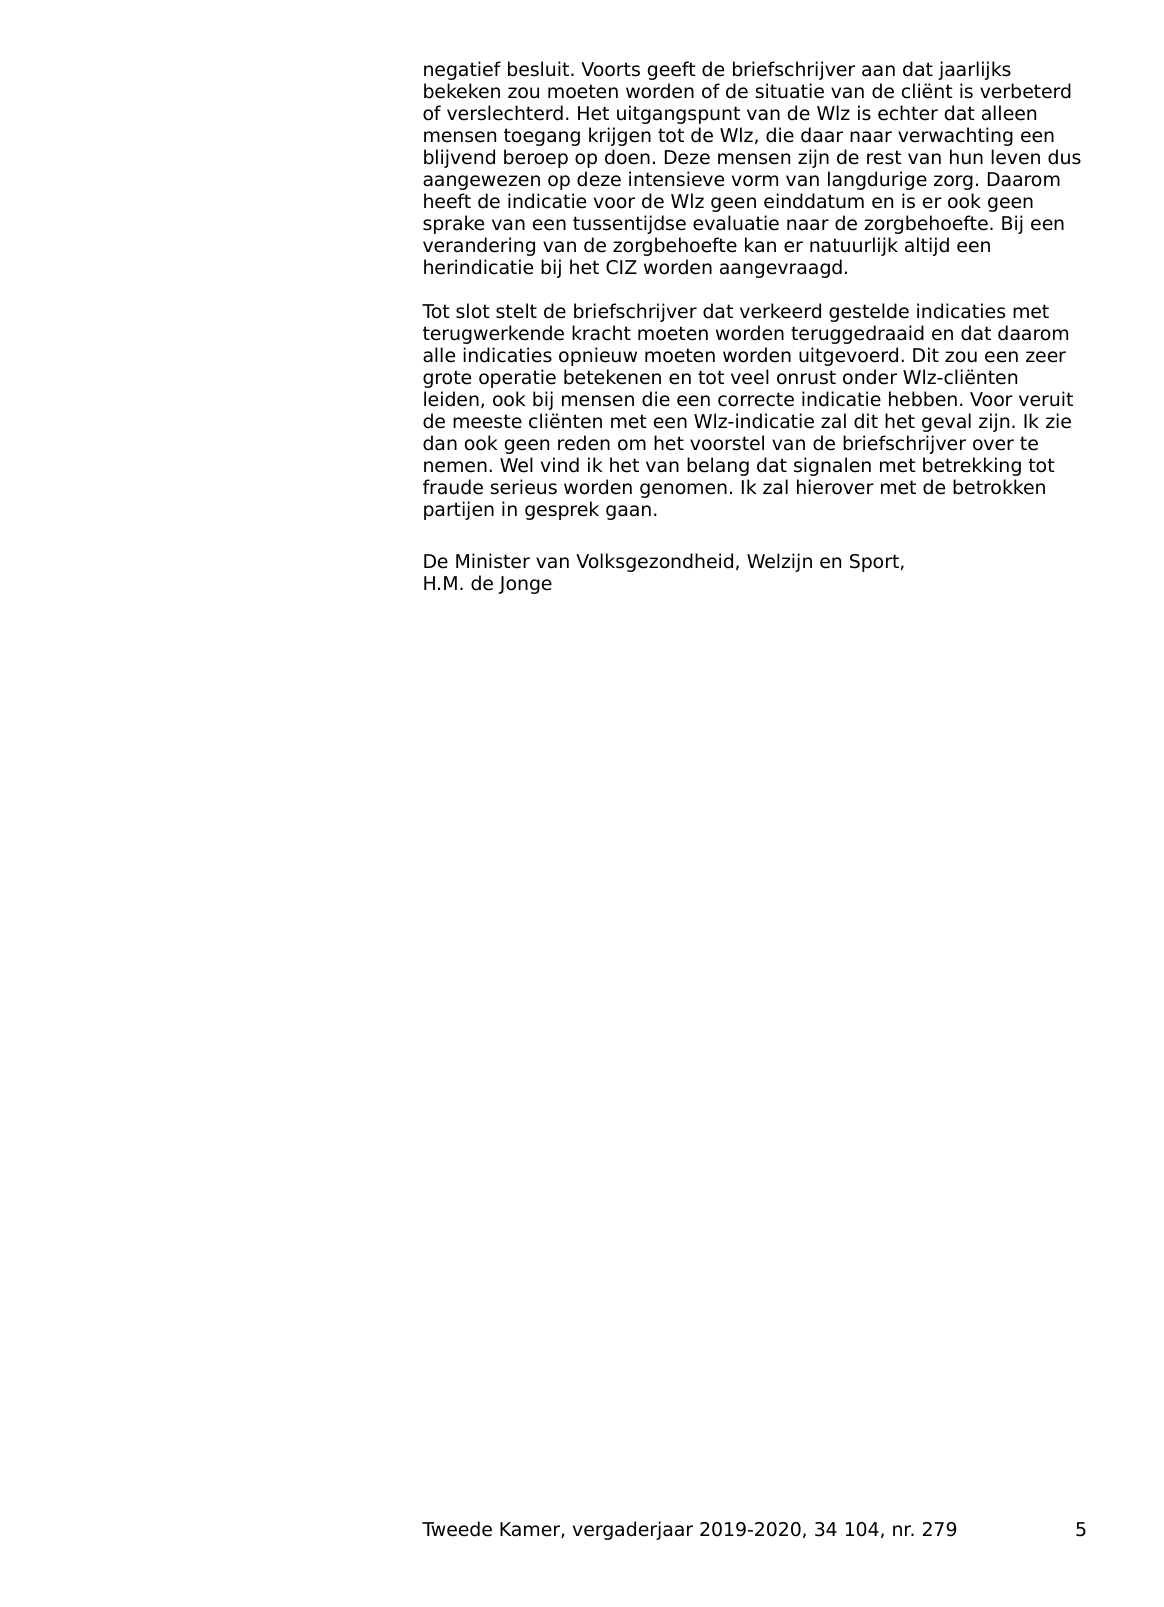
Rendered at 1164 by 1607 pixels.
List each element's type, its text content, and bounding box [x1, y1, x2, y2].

text Tot slot stelt de briefschrijver dat verkeerd gestelde indicaties met terugwerkende kracht moeten worden teruggedraaid en dat daarom alle indicaties opnieuw moeten worden uitgevoerd. Dit zou een zeer grote operatie betekenen en tot veel onrust onder Wlz-cliënten leiden, ook bij mensen die een correcte indicatie hebben. Voor veruit de meeste cliënten met een Wlz-indicatie zal dit het geval zijn. Ik zie dan ook geen reden om het voorstel van de briefschrijver over te nemen. Wel vind ik het van belang dat signalen met betrekking tot fraude serieus worden genomen. Ik zal hierover met de betrokken partijen in gesprek gaan. [422, 301, 1087, 521]
text negatief besluit. Voorts geeft de briefschrijver aan dat jaarlijks bekeken zou moeten worden of de situatie van de cliënt is verbeterd of verslechterd. Het uitgangspunt van de Wlz is echter dat alleen mensen toegang krijgen tot de Wlz, die daar naar verwachting een blijvend beroep op doen. Deze mensen zijn de rest van hun leven dus aangewezen op deze intensieve vorm van langdurige zorg. Daarom heeft de indicatie voor de Wlz geen einddatum en is er ook geen sprake van een tussentijdse evaluatie naar de zorgbehoefte. Bij een verandering van de zorgbehoefte kan er natuurlijk altijd een herindicatie bij het CIZ worden aangevraagd. [422, 59, 1087, 279]
text De Minister van Volksgezondheid, Welzijn en Sport, H.M. de Jonge [422, 551, 1087, 595]
